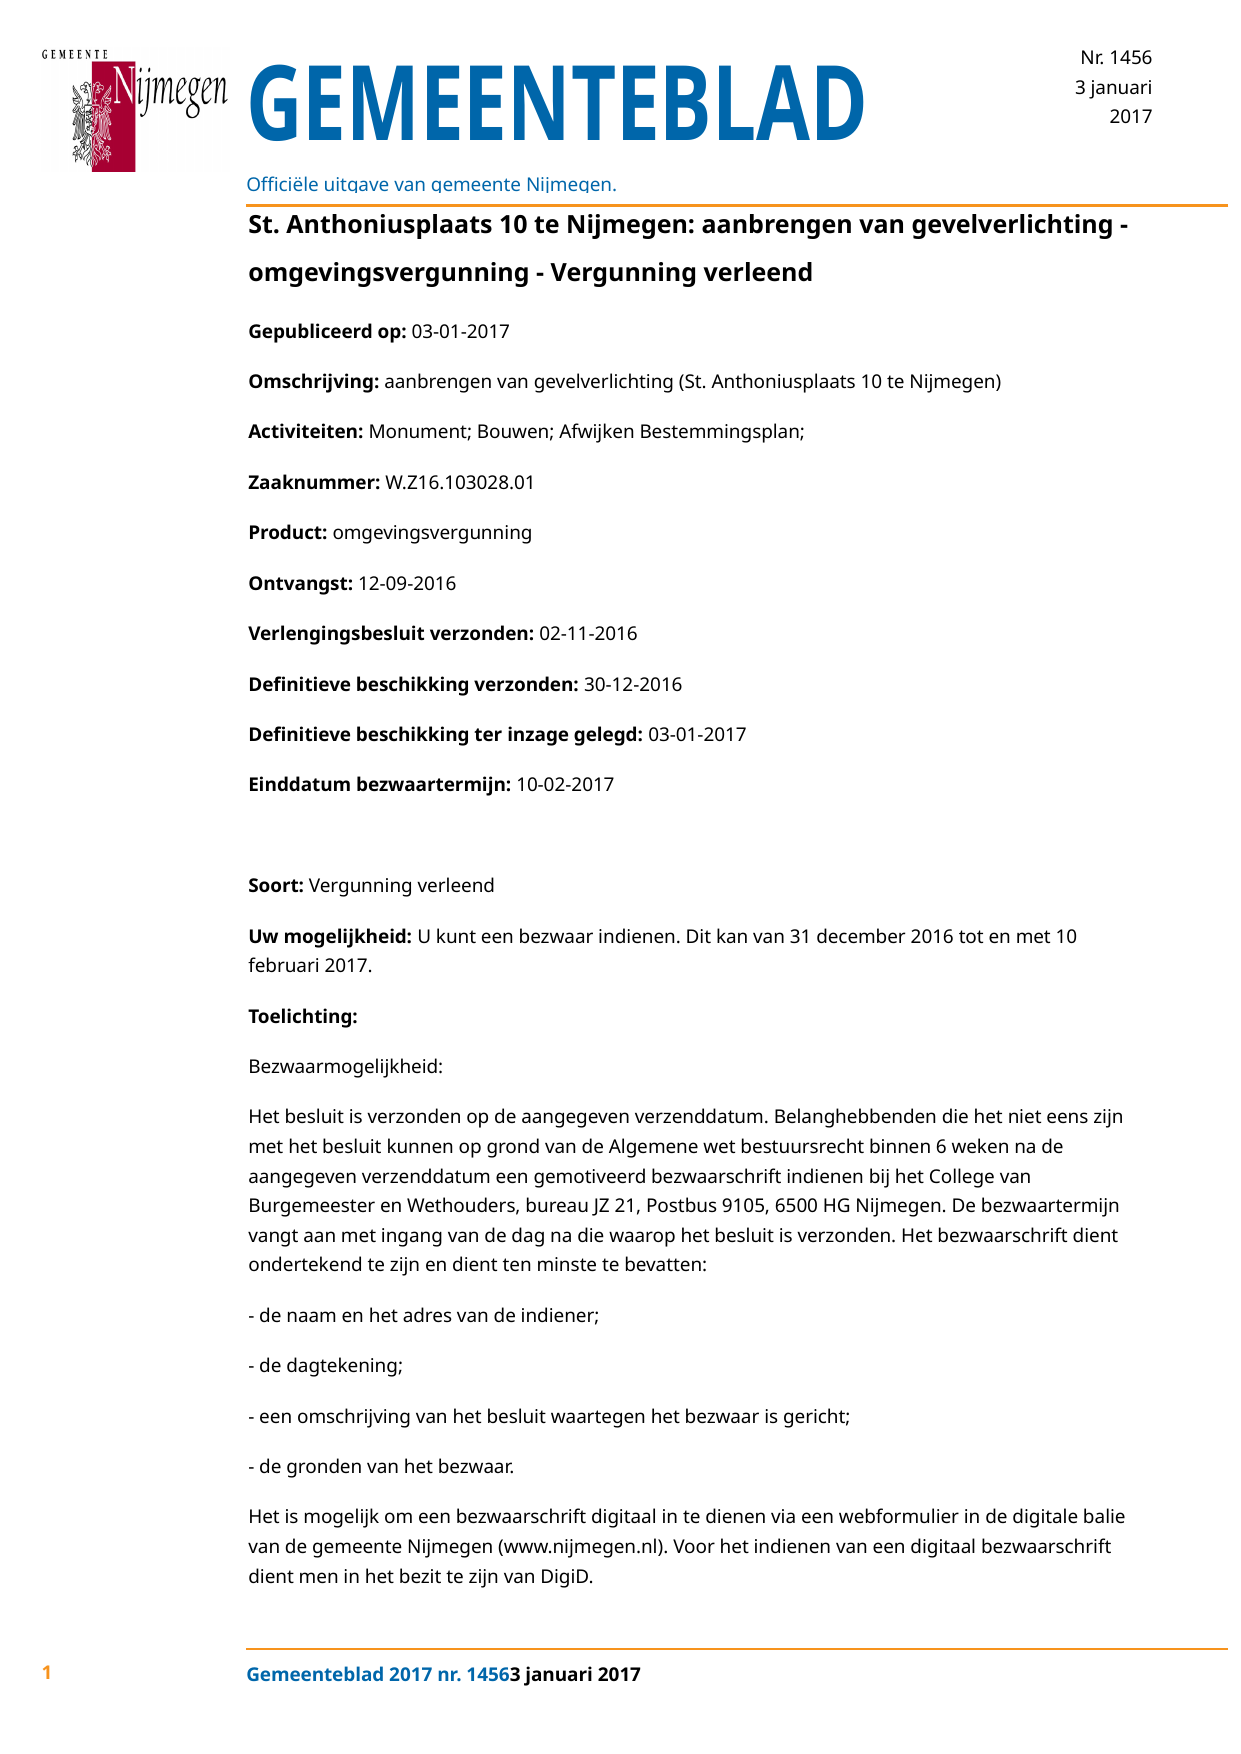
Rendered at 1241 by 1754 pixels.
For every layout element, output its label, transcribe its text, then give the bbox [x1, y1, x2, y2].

text - de dagtekening; [248, 1352, 1152, 1378]
text Het is mogelijk om een bezwaarschrift digitaal in te dienen via een webformulier in de digitale balie van de gemeente Nijmegen (www.nijmegen.nl). Voor het indienen van een digitaal bezwaarschrift dient men in het bezit te zijn van DigiD. [248, 1504, 1152, 1589]
text - de naam en het adres van de indiener; [248, 1302, 1152, 1328]
text Ontvangst: 12-09-2016 [248, 570, 1152, 596]
text - een omschrijving van het besluit waartegen het bezwaar is gericht; [248, 1403, 1152, 1429]
text Zaaknummer: W.Z16.103028.01 [248, 469, 1152, 495]
text Soort: Vergunning verleend [248, 872, 1152, 898]
picture [41, 47, 231, 172]
text Product: omgevingsvergunning [248, 519, 1152, 545]
text - de gronden van het bezwaar. [248, 1453, 1152, 1479]
text Toelichting: [248, 1003, 1152, 1029]
text Definitieve beschikking verzonden: 30-12-2016 [248, 671, 1152, 697]
text Het besluit is verzonden op de aangegeven verzenddatum. Belanghebbenden die het niet eens zijn met het besluit kunnen op grond van de Algemene wet bestuursrecht binnen 6 weken na de aangegeven verzenddatum een gemotiveerd bezwaarschrift indienen bij het College van Burgemeester en Wethouders, bureau JZ 21, Postbus 9105, 6500 HG Nijmegen. De bezwaartermijn vangt aan met ingang van de dag na die waarop het besluit is verzonden. Het bezwaarschrift dient ondertekend te zijn en dient ten minste te bevatten: [248, 1104, 1152, 1277]
text Bezwaarmogelijkheid: [248, 1053, 1152, 1079]
text Omschrijving: aanbrengen van gevelverlichting (St. Anthoniusplaats 10 te Nijmegen) [248, 368, 1152, 394]
text Gepubliceerd op: 03-01-2017 [248, 318, 1152, 344]
text Verlengingsbesluit verzonden: 02-11-2016 [248, 620, 1152, 646]
text St. Anthoniusplaats 10 te Nijmegen: aanbrengen van gevelverlichting - omgevingsvergunning - Vergunning verleend [248, 207, 1152, 288]
text Definitieve beschikking ter inzage gelegd: 03-01-2017 [248, 721, 1152, 747]
text Einddatum bezwaartermijn: 10-02-2017 [248, 772, 1152, 797]
text Uw mogelijkheid: U kunt een bezwaar indienen. Dit kan van 31 december 2016 tot en met 10 februari 2017. [248, 923, 1152, 978]
text Activiteiten: Monument; Bouwen; Afwijken Bestemmingsplan; [248, 419, 1152, 444]
